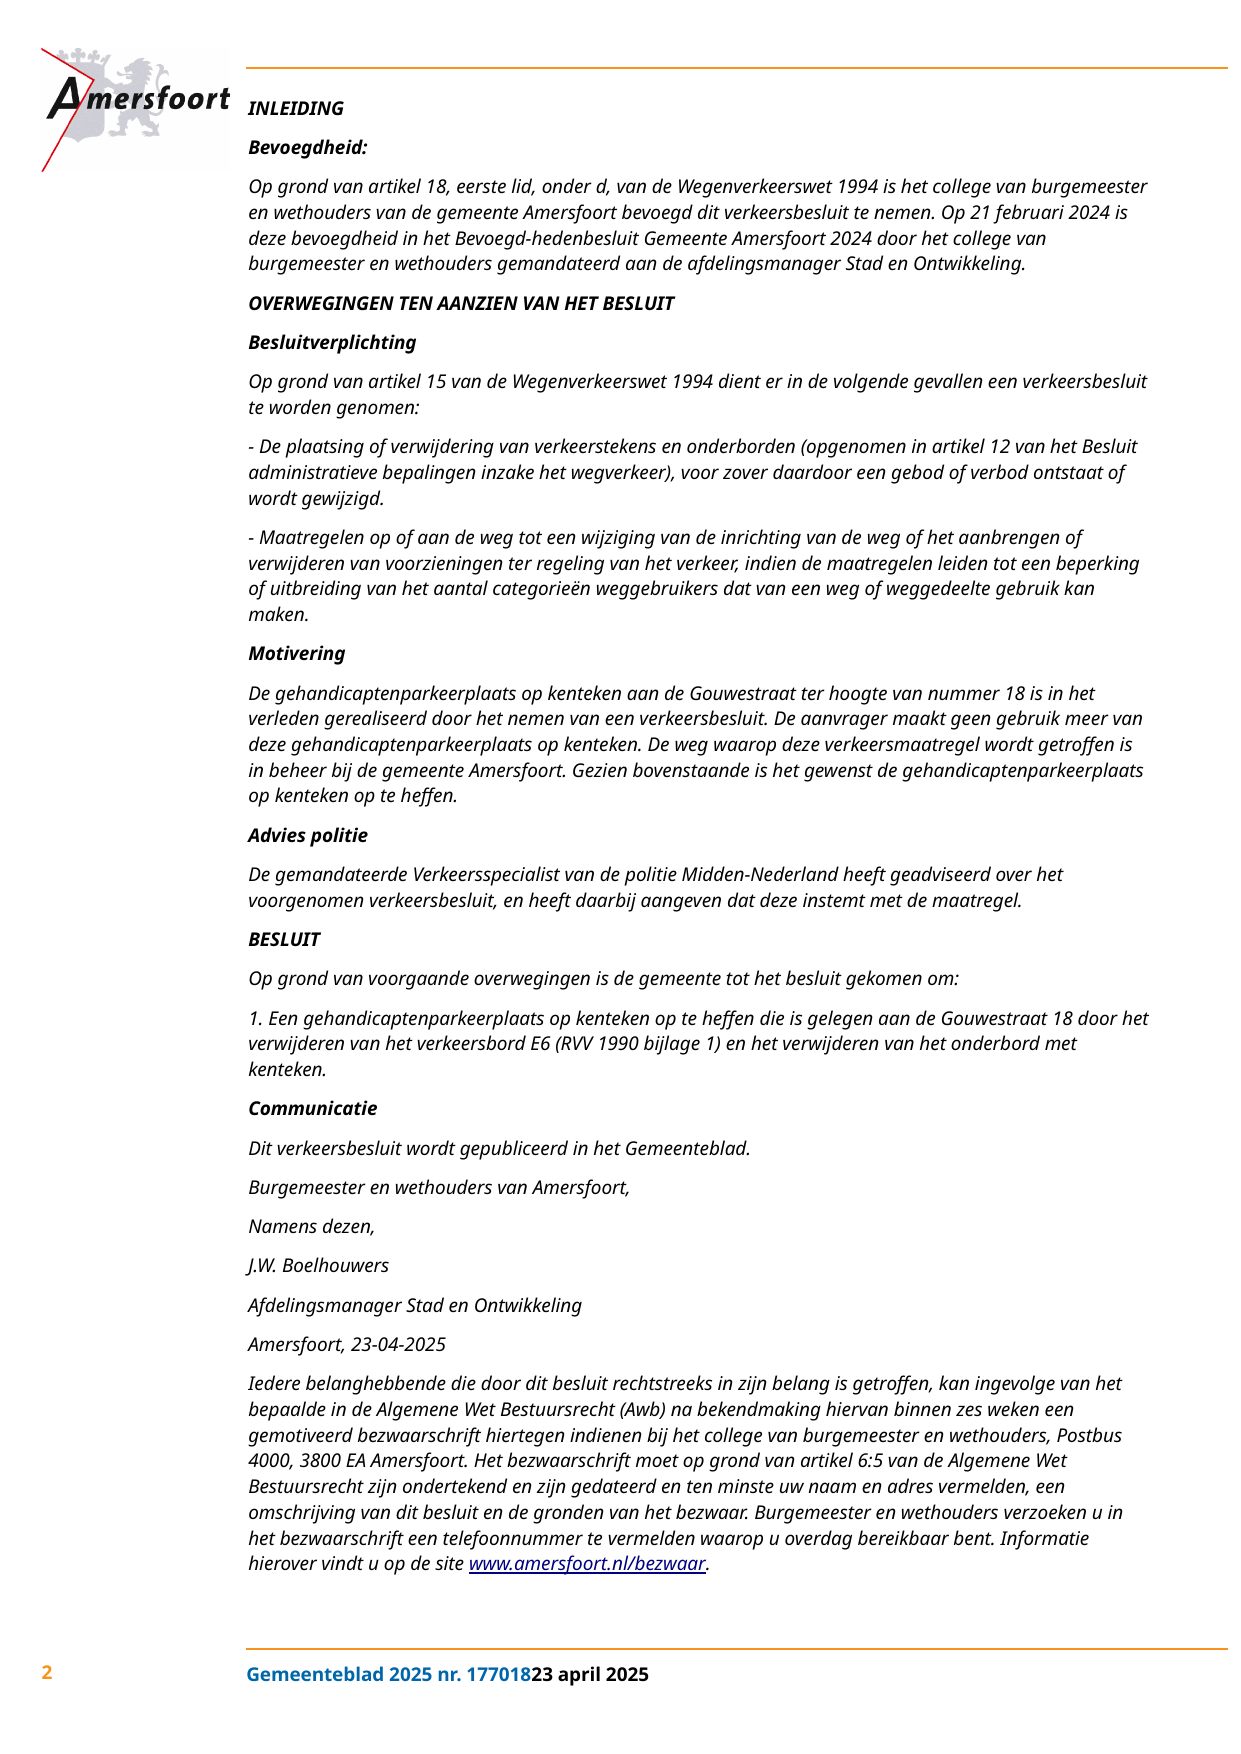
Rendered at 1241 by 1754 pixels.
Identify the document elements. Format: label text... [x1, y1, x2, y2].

text Bevoegdheid: [248, 134, 1152, 160]
text Op grond van voorgaande overwegingen is de gemeente tot het besluit gekomen om: [248, 966, 1152, 991]
text 1. Een gehandicaptenparkeerplaats op kenteken op te heffen die is gelegen aan de Gouwestraat 18 door het verwijderen van het verkeersbord E6 (RVV 1990 bijlage 1) en het verwijderen van het onderbord met kenteken. [248, 1005, 1152, 1082]
text Op grond van artikel 15 van de Wegenverkeerswet 1994 dient er in de volgende gevallen een verkeersbesluit te worden genomen: [248, 368, 1152, 420]
text Besluitverplichting [248, 329, 1152, 355]
picture [41, 47, 231, 172]
text Iedere belanghebbende die door dit besluit rechtstreeks in zijn belang is getroffen, kan ingevolge van het bepaalde in de Algemene Wet Bestuursrecht (Awb) na bekendmaking hiervan binnen zes weken een gemotiveerd bezwaarschrift hiertegen indienen bij het college van burgemeester en wethouders, Postbus 4000, 3800 EA Amersfoort. Het bezwaarschrift moet op grond van artikel 6:5 van de Algemene Wet Bestuursrecht zijn ondertekend en zijn gedateerd en ten minste uw naam en adres vermelden, een omschrijving van dit besluit en de gronden van het bezwaar. Burgemeester en wethouders verzoeken u in het bezwaarschrift een telefoonnummer te vermelden waarop u overdag bereikbaar bent. Informatie hierover vindt u op de site www.amersfoort.nl/bezwaar. [248, 1370, 1152, 1576]
text Op grond van artikel 18, eerste lid, onder d, van de Wegenverkeerswet 1994 is het college van burgemeester en wethouders van de gemeente Amersfoort bevoegd dit verkeersbesluit te nemen. Op 21 februari 2024 is deze bevoegdheid in het Bevoegd-hedenbesluit Gemeente Amersfoort 2024 door het college van burgemeester en wethouders gemandateerd aan de afdelingsmanager Stad en Ontwikkeling. [248, 173, 1152, 276]
text Amersfoort, 23-04-2025 [248, 1331, 1152, 1357]
text De gehandicaptenparkeerplaats op kenteken aan de Gouwestraat ter hoogte van nummer 18 is in het verleden gerealiseerd door het nemen van een verkeersbesluit. De aanvrager maakt geen gebruik meer van deze gehandicaptenparkeerplaats op kenteken. De weg waarop deze verkeersmaatregel wordt getroffen is in beheer bij de gemeente Amersfoort. Gezien bovenstaande is het gewenst de gehandicaptenparkeerplaats op kenteken op te heffen. [248, 680, 1152, 808]
text OVERWEGINGEN TEN AANZIEN VAN HET BESLUIT [248, 290, 1152, 316]
text INLEIDING [248, 95, 1152, 121]
text BESLUIT [248, 926, 1152, 952]
text - Maatregelen op of aan de weg tot een wijziging van de inrichting van de weg of het aanbrengen of verwijderen van voorzieningen ter regeling van het verkeer, indien de maatregelen leiden tot een beperking of uitbreiding van het aantal categorieën weggebruikers dat van een weg of weggedeelte gebruik kan maken. [248, 524, 1152, 627]
text Namens dezen, [248, 1213, 1152, 1239]
text Communicatie [248, 1096, 1152, 1121]
text J.W. Boelhouwers [248, 1253, 1152, 1278]
text Motivering [248, 641, 1152, 666]
text De gemandateerde Verkeersspecialist van de politie Midden-Nederland heeft geadviseerd over het voorgenomen verkeersbesluit, en heeft daarbij aangeven dat deze instemt met de maatregel. [248, 861, 1152, 913]
text - De plaatsing of verwijdering van verkeerstekens en onderborden (opgenomen in artikel 12 van het Besluit administratieve bepalingen inzake het wegverkeer), voor zover daardoor een gebod of verbod ontstaat of wordt gewijzigd. [248, 433, 1152, 511]
text Afdelingsmanager Stad en Ontwikkeling [248, 1292, 1152, 1318]
text Dit verkeersbesluit wordt gepubliceerd in het Gemeenteblad. [248, 1135, 1152, 1161]
text Advies politie [248, 822, 1152, 848]
text Burgemeester en wethouders van Amersfoort, [248, 1174, 1152, 1200]
